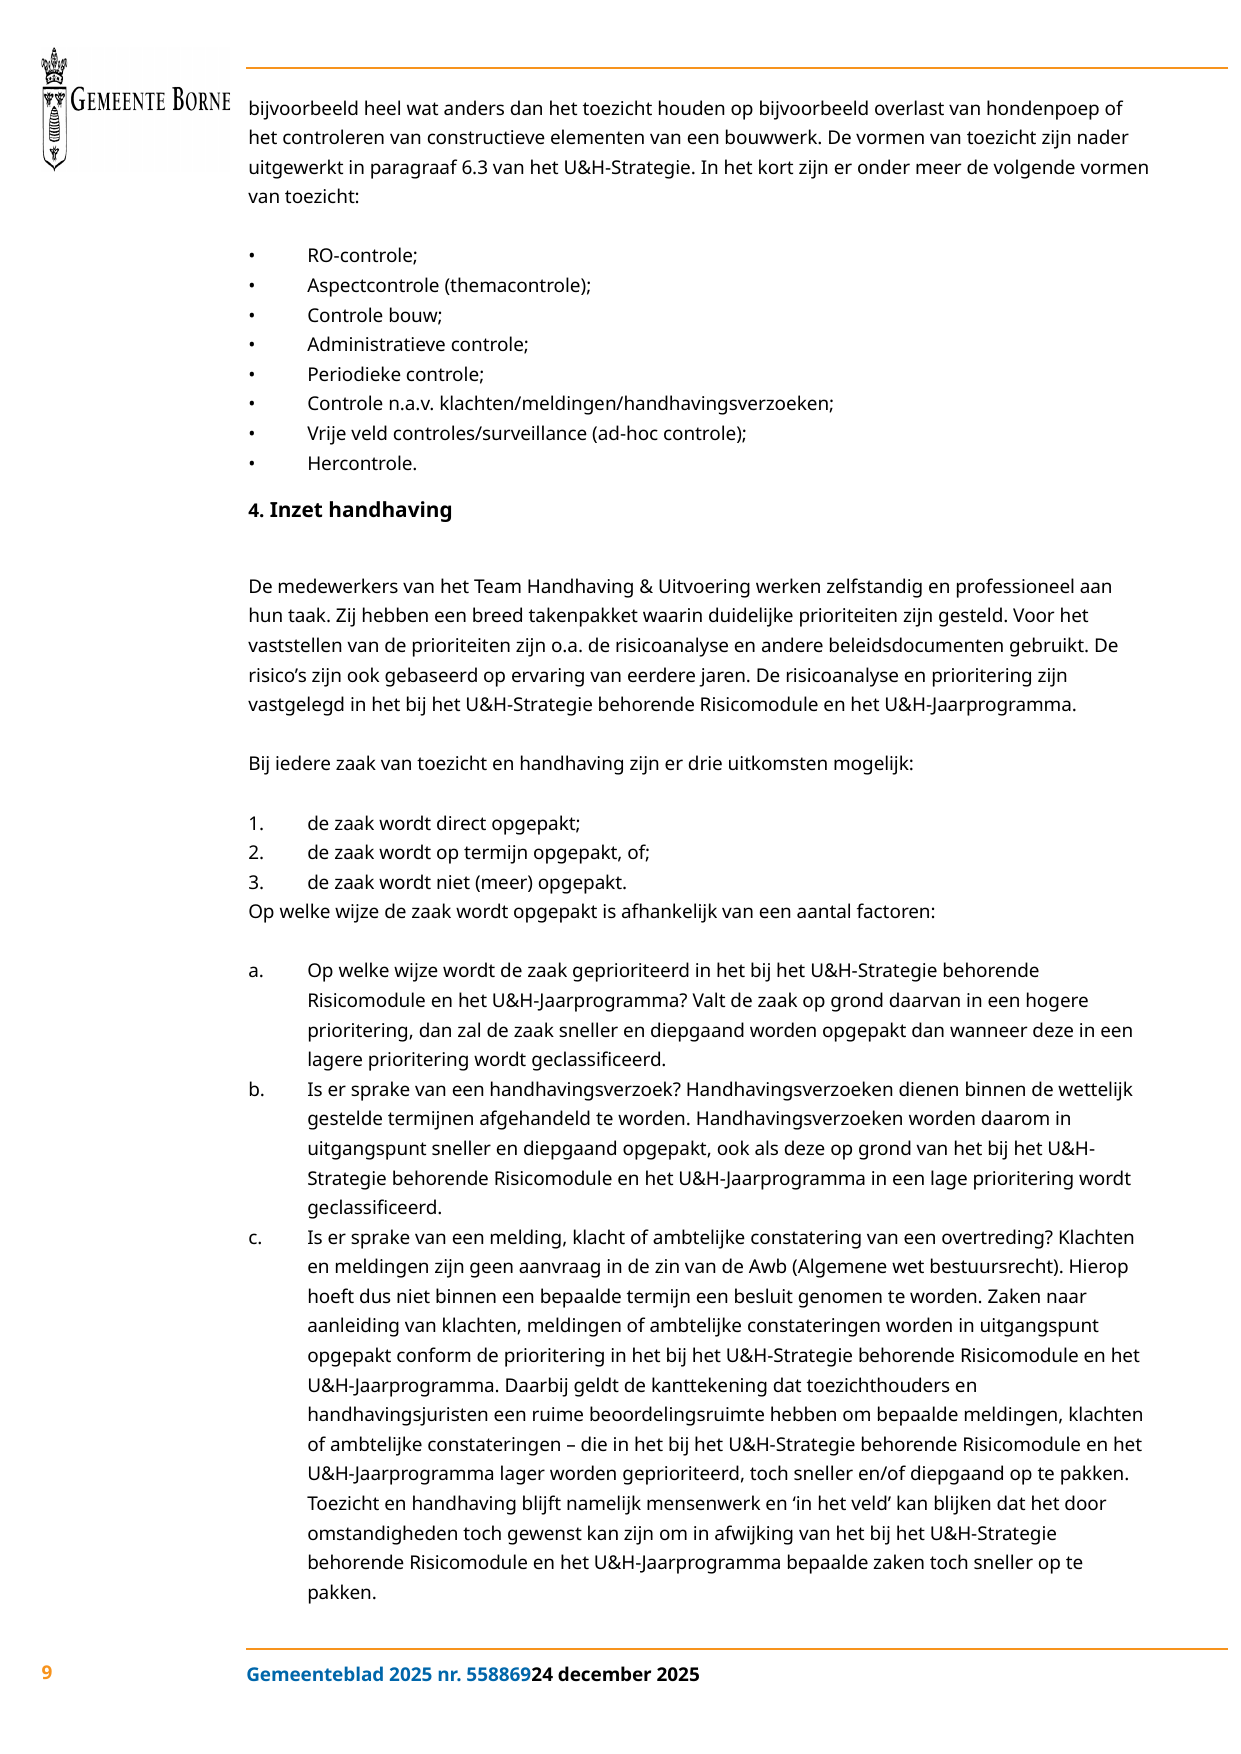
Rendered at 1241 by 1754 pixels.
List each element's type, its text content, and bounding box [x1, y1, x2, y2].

list Aspectcontrole (themacontrole); [248, 272, 1152, 298]
list Is er sprake van een handhavingsverzoek? Handhavingsverzoeken dienen binnen de wettelijk gestelde termijnen afgehandeld te worden. Handhavingsverzoeken worden daarom in uitgangspunt sneller en diepgaand opgepakt, ook als deze op grond van het bij het U&H-Strategie behorende Risicomodule en het U&H-Jaarprogramma in een lage prioritering wordt geclassificeerd. [248, 1076, 1152, 1220]
list Is er sprake van een melding, klacht of ambtelijke constatering van een overtreding? Klachten en meldingen zijn geen aanvraag in de zin van de Awb (Algemene wet bestuursrecht). Hierop hoeft dus niet binnen een bepaalde termijn een besluit genomen te worden. Zaken naar aanleiding van klachten, meldingen of ambtelijke constateringen worden in uitgangspunt opgepakt conform de prioritering in het bij het U&H-Strategie behorende Risicomodule en het U&H-Jaarprogramma. Daarbij geldt de kanttekening dat toezichthouders en handhavingsjuristen een ruime beoordelingsruimte hebben om bepaalde meldingen, klachten of ambtelijke constateringen – die in het bij het U&H-Strategie behorende Risicomodule en het U&H-Jaarprogramma lager worden geprioriteerd, toch sneller en/of diepgaand op te pakken. Toezicht en handhaving blijft namelijk mensenwerk en ‘in het veld’ kan blijken dat het door omstandigheden toch gewenst kan zijn om in afwijking van het bij het U&H-Strategie behorende Risicomodule en het U&H-Jaarprogramma bepaalde zaken toch sneller op te pakken. [248, 1224, 1152, 1605]
text 4. Inzet handhaving [248, 495, 1152, 524]
list Hercontrole. [248, 450, 1152, 476]
text Bij iedere zaak van toezicht en handhaving zijn er drie uitkomsten mogelijk: [248, 751, 1152, 776]
text bijvoorbeeld heel wat anders dan het toezicht houden op bijvoorbeeld overlast van hondenpoep of het controleren van constructieve elementen van een bouwwerk. De vormen van toezicht zijn nader uitgewerkt in paragraaf 6.3 van het U&H-Strategie. In het kort zijn er onder meer de volgende vormen van toezicht: [248, 95, 1152, 209]
text Op welke wijze de zaak wordt opgepakt is afhankelijk van een aantal factoren: [248, 898, 1152, 924]
list Vrije veld controles/surveillance (ad-hoc controle); [248, 420, 1152, 446]
list Controle n.a.v. klachten/meldingen/handhavingsverzoeken; [248, 391, 1152, 416]
list de zaak wordt op termijn opgepakt, of; [248, 839, 1152, 865]
list Controle bouw; [248, 302, 1152, 328]
list RO-controle; [248, 243, 1152, 268]
list Op welke wijze wordt de zaak geprioriteerd in het bij het U&H-Strategie behorende Risicomodule en het U&H-Jaarprogramma? Valt de zaak op grond daarvan in een hogere prioritering, dan zal de zaak sneller en diepgaand worden opgepakt dan wanneer deze in een lagere prioritering wordt geclassificeerd. [248, 958, 1152, 1072]
list de zaak wordt niet (meer) opgepakt. [248, 869, 1152, 895]
text De medewerkers van het Team Handhaving & Uitvoering werken zelfstandig en professioneel aan hun taak. Zij hebben een breed takenpakket waarin duidelijke prioriteiten zijn gesteld. Voor het vaststellen van de prioriteiten zijn o.a. de risicoanalyse en andere beleidsdocumenten gebruikt. De risico’s zijn ook gebaseerd op ervaring van eerdere jaren. De risicoanalyse en prioritering zijn vastgelegd in het bij het U&H-Strategie behorende Risicomodule en het U&H-Jaarprogramma. [248, 573, 1152, 717]
list Periodieke controle; [248, 361, 1152, 387]
list Administratieve controle; [248, 331, 1152, 357]
list de zaak wordt direct opgepakt; [248, 810, 1152, 836]
picture [41, 47, 231, 172]
